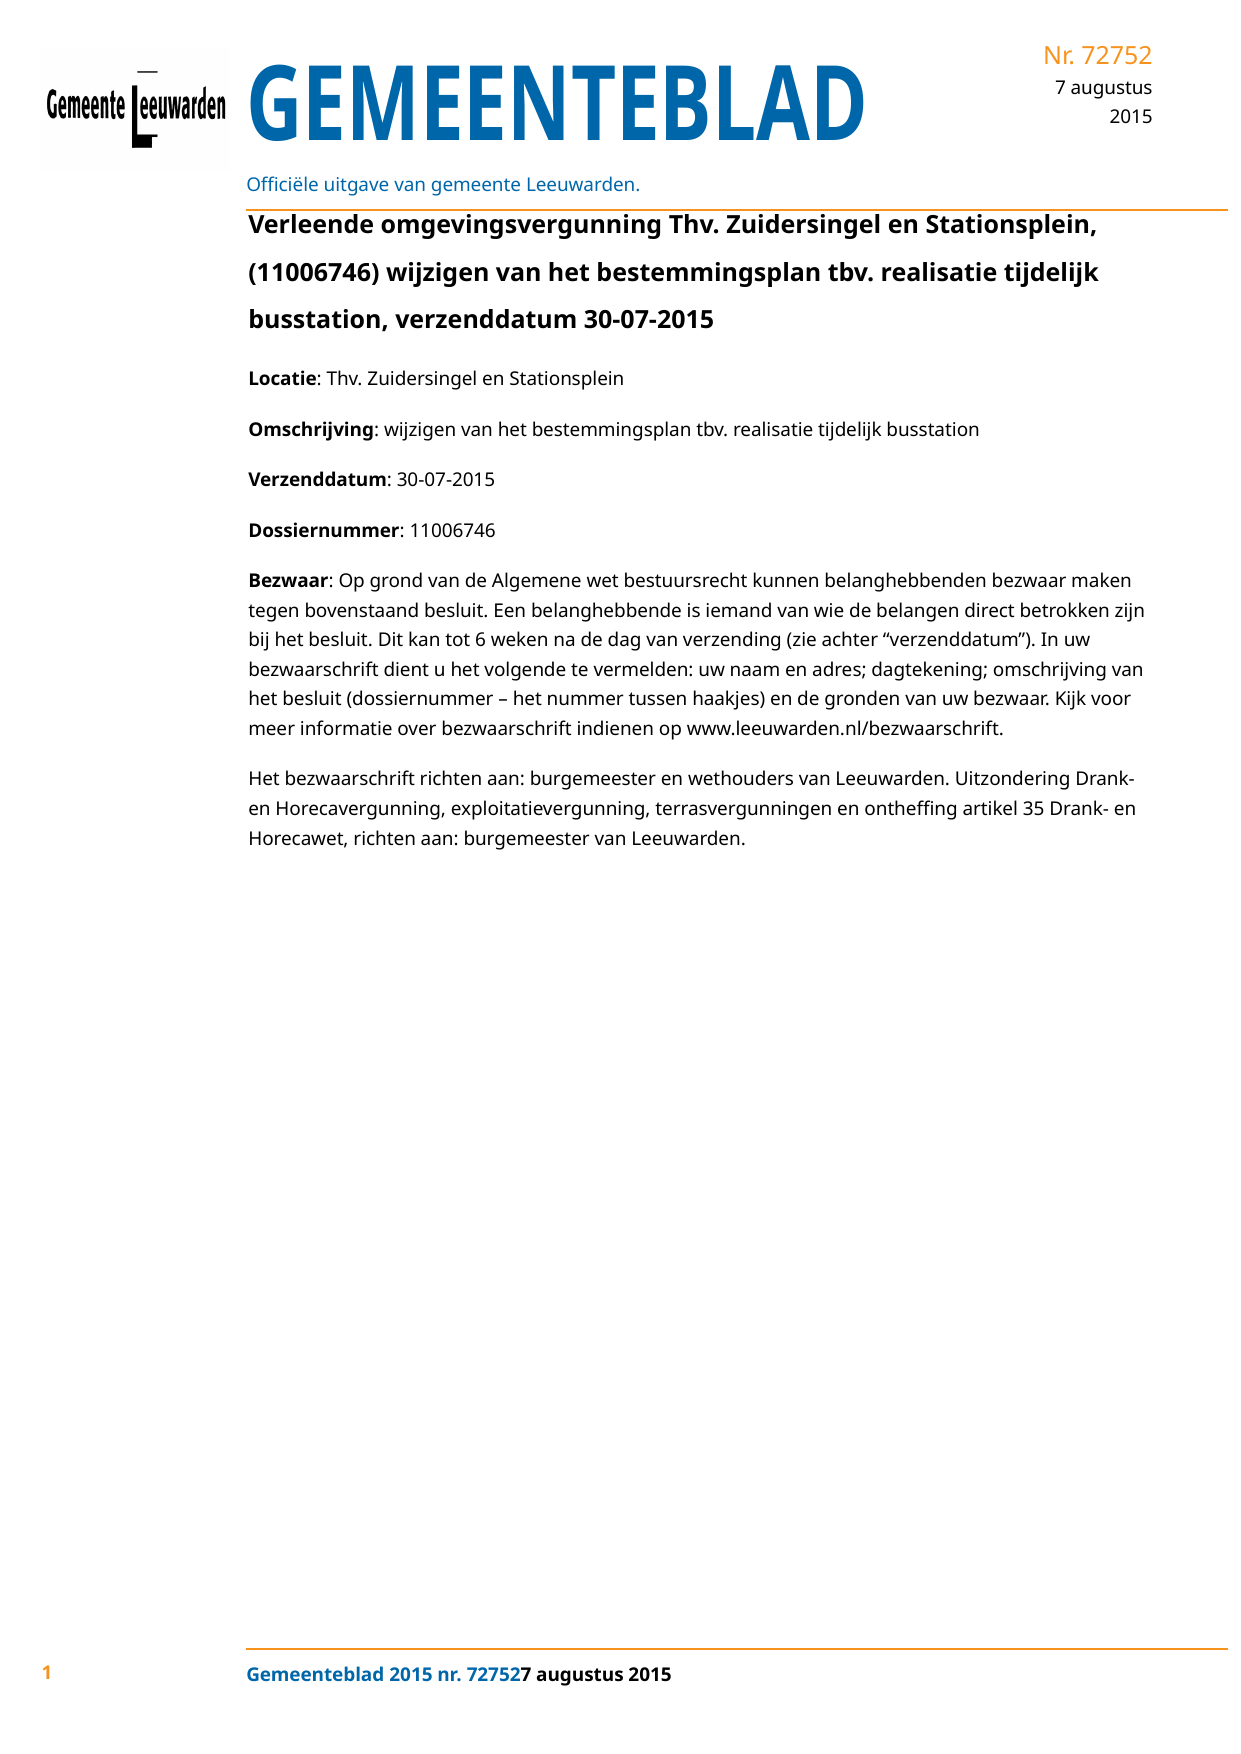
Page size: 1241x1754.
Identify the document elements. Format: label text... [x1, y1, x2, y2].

text Het bezwaarschrift richten aan: burgemeester en wethouders van Leeuwarden. Uitzondering Drank- en Horecavergunning, exploitatievergunning, terrasvergunningen en ontheffing artikel 35 Drank- en Horecawet, richten aan: burgemeester van Leeuwarden. [248, 766, 1152, 850]
text Verleende omgevingsvergunning Thv. Zuidersingel en Stationsplein, (11006746) wijzigen van het bestemmingsplan tbv. realisatie tijdelijk busstation, verzenddatum 30-07-2015 [248, 211, 1152, 336]
text Bezwaar: Op grond van de Algemene wet bestuursrecht kunnen belanghebbenden bezwaar maken tegen bovenstaand besluit. Een belanghebbende is iemand van wie de belangen direct betrokken zijn bij het besluit. Dit kan tot 6 weken na de dag van verzending (zie achter “verzenddatum”). In uw bezwaarschrift dient u het volgende te vermelden: uw naam en adres; dagtekening; omschrijving van het besluit (dossiernummer – het nummer tussen haakjes) en de gronden van uw bezwaar. Kijk voor meer informatie over bezwaarschrift indienen op www.leeuwarden.nl/bezwaarschrift. [248, 567, 1152, 741]
text Omschrijving: wijzigen van het bestemmingsplan tbv. realisatie tijdelijk busstation [248, 416, 1152, 442]
text Verzenddatum: 30-07-2015 [248, 466, 1152, 492]
picture [41, 47, 231, 172]
text Locatie: Thv. Zuidersingel en Stationsplein [248, 366, 1152, 391]
text Dossiernummer: 11006746 [248, 517, 1152, 542]
